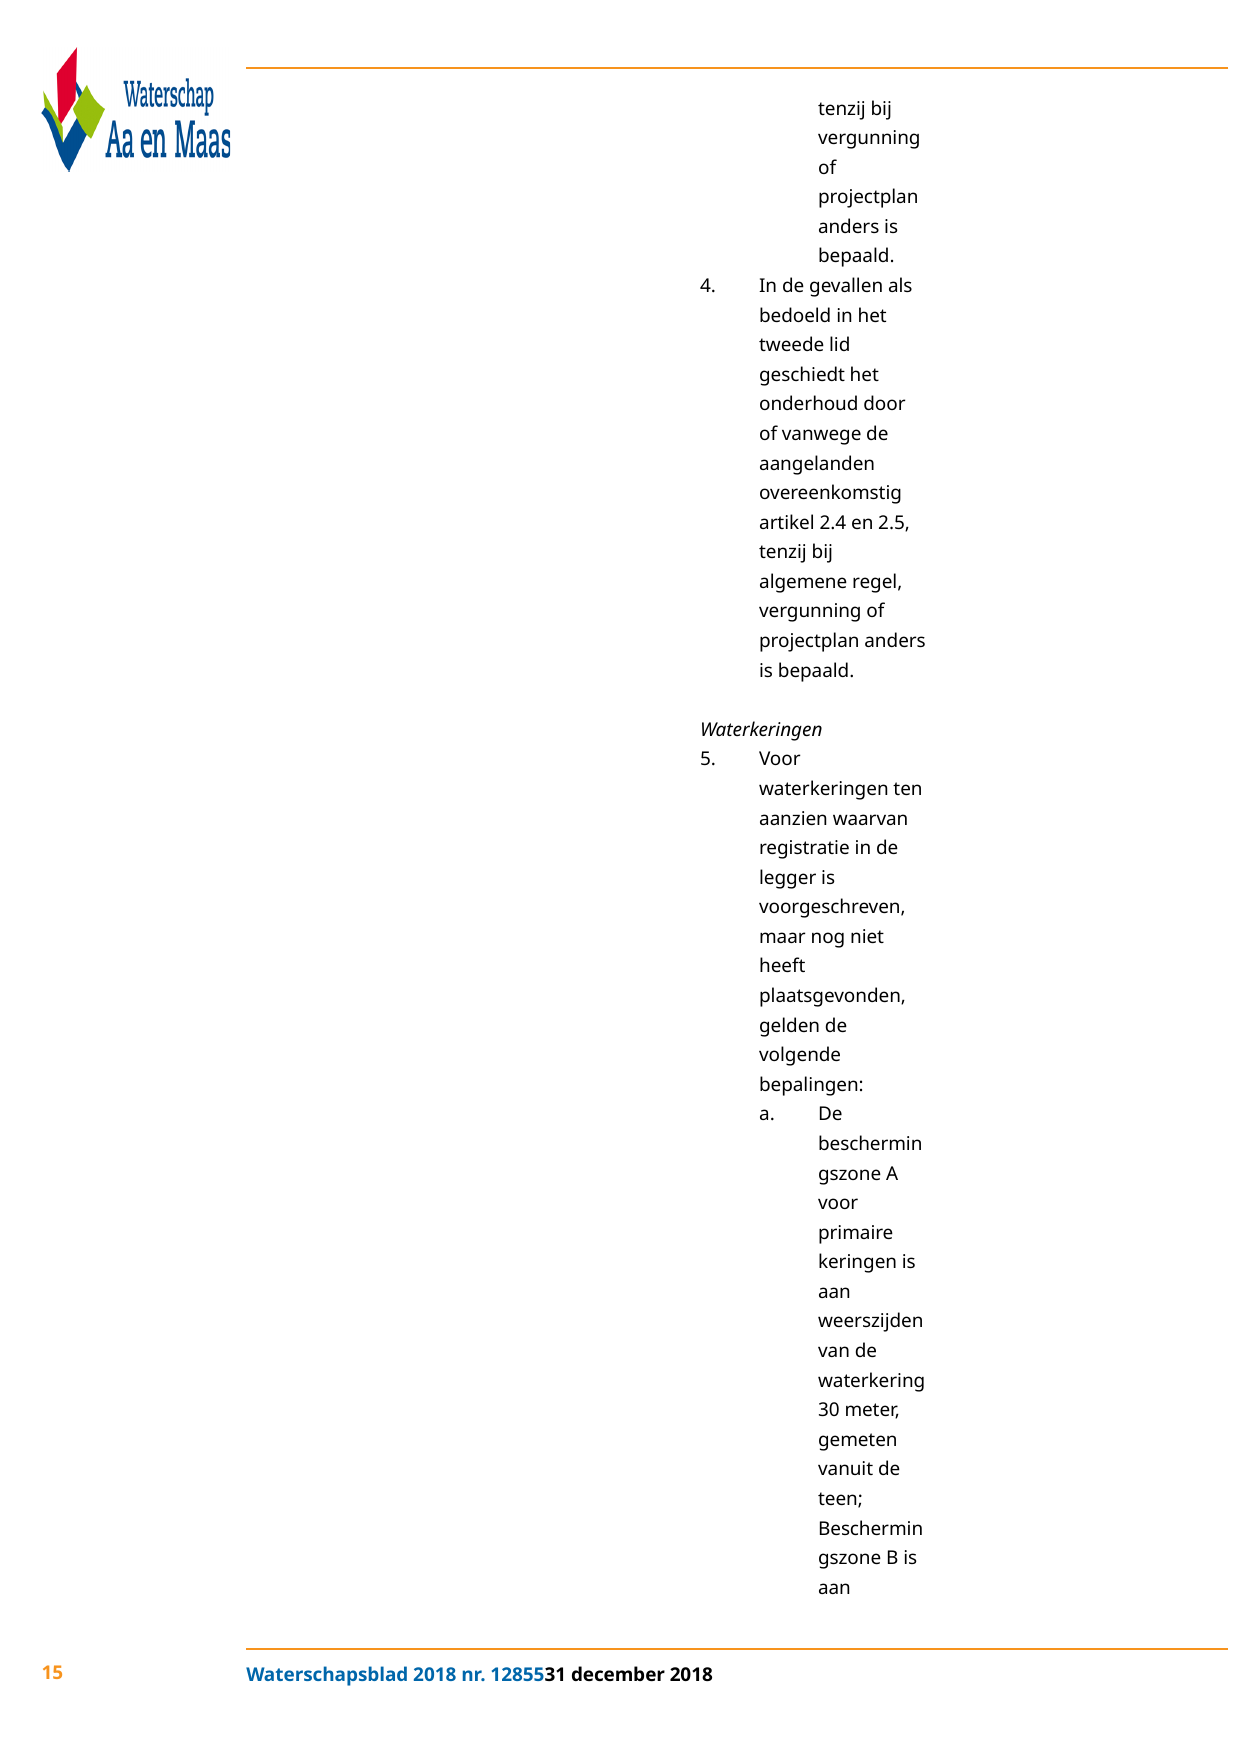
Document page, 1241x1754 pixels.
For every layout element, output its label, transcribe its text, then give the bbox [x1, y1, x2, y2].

table_cell tenzij bij vergunning of projectplan anders is bepaald. In de gevallen als bedoeld in het tweede lid geschiedt het onderhoud door of vanwege de aangelanden overeenkomstig artikel 2.4 en 2.5, tenzij bij algemene regel, vergunning of projectplan anders is bepaald. Waterkeringen Voor waterkeringen ten aanzien waarvan registratie in de legger is voorgeschreven, maar nog niet heeft plaatsgevonden, gelden de volgende bepalingen: De beschermingszone A voor primaire keringen is aan weerszijden van de waterkering 30 meter, gemeten vanuit de teen; Beschermingszone B is aan [700, 95, 926, 1600]
table_cell [926, 95, 1152, 1600]
picture [41, 47, 231, 172]
table_cell [474, 95, 700, 1600]
table_cell [248, 95, 474, 1600]
